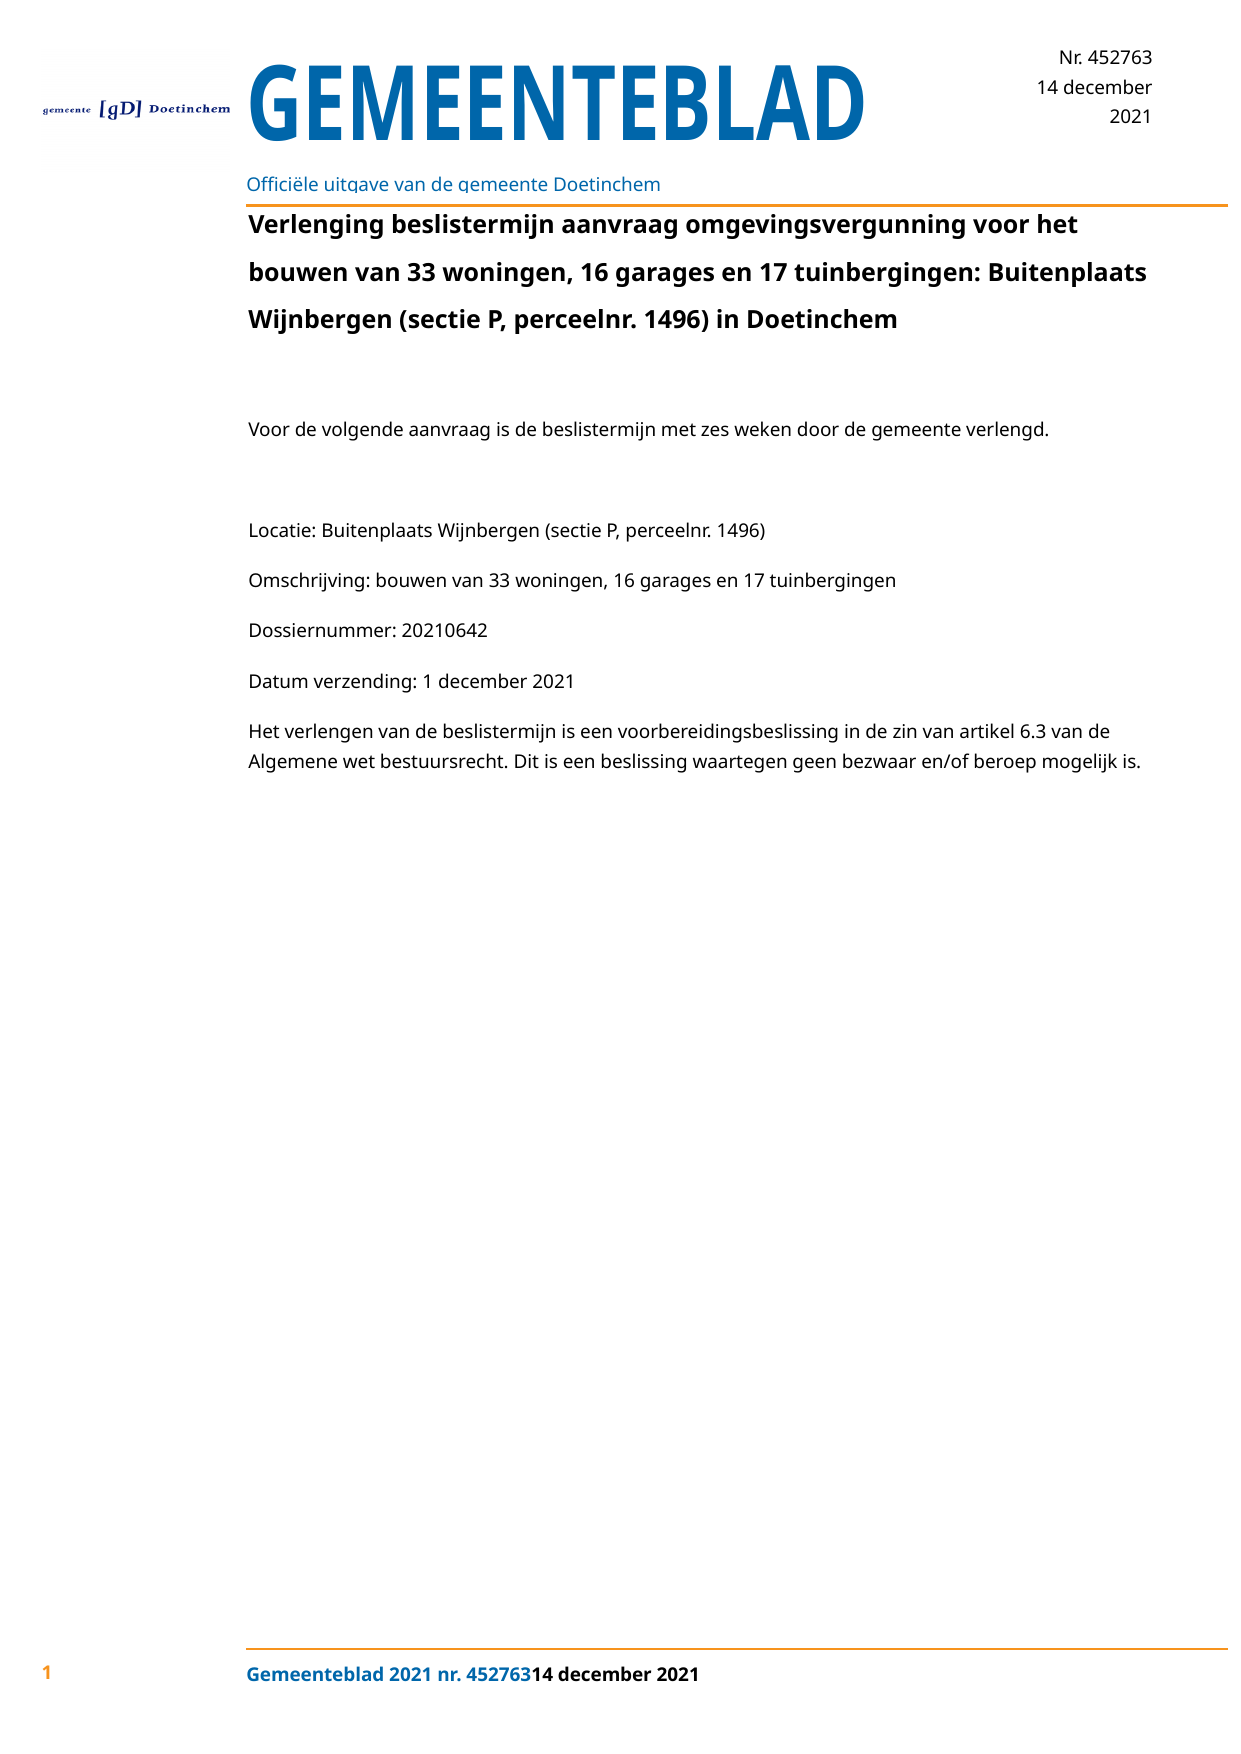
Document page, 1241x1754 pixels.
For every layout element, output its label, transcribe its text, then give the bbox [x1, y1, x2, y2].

text Locatie: Buitenplaats Wijnbergen (sectie P, perceelnr. 1496) [248, 517, 1152, 542]
text Dossiernummer: 20210642 [248, 618, 1152, 643]
text Datum verzending: 1 december 2021 [248, 668, 1152, 694]
text Voor de volgende aanvraag is de beslistermijn met zes weken door de gemeente verlengd. [248, 416, 1152, 442]
text Het verlengen van de beslistermijn is een voorbereidingsbeslissing in de zin van artikel 6.3 van de Algemene wet bestuursrecht. Dit is een beslissing waartegen geen bezwaar en/of beroep mogelijk is. [248, 718, 1152, 774]
text Omschrijving: bouwen van 33 woningen, 16 garages en 17 tuinbergingen [248, 567, 1152, 593]
text Verlenging beslistermijn aanvraag omgevingsvergunning voor het bouwen van 33 woningen, 16 garages en 17 tuinbergingen: Buitenplaats Wijnbergen (sectie P, perceelnr. 1496) in Doetinchem [248, 207, 1152, 336]
picture [41, 47, 231, 172]
